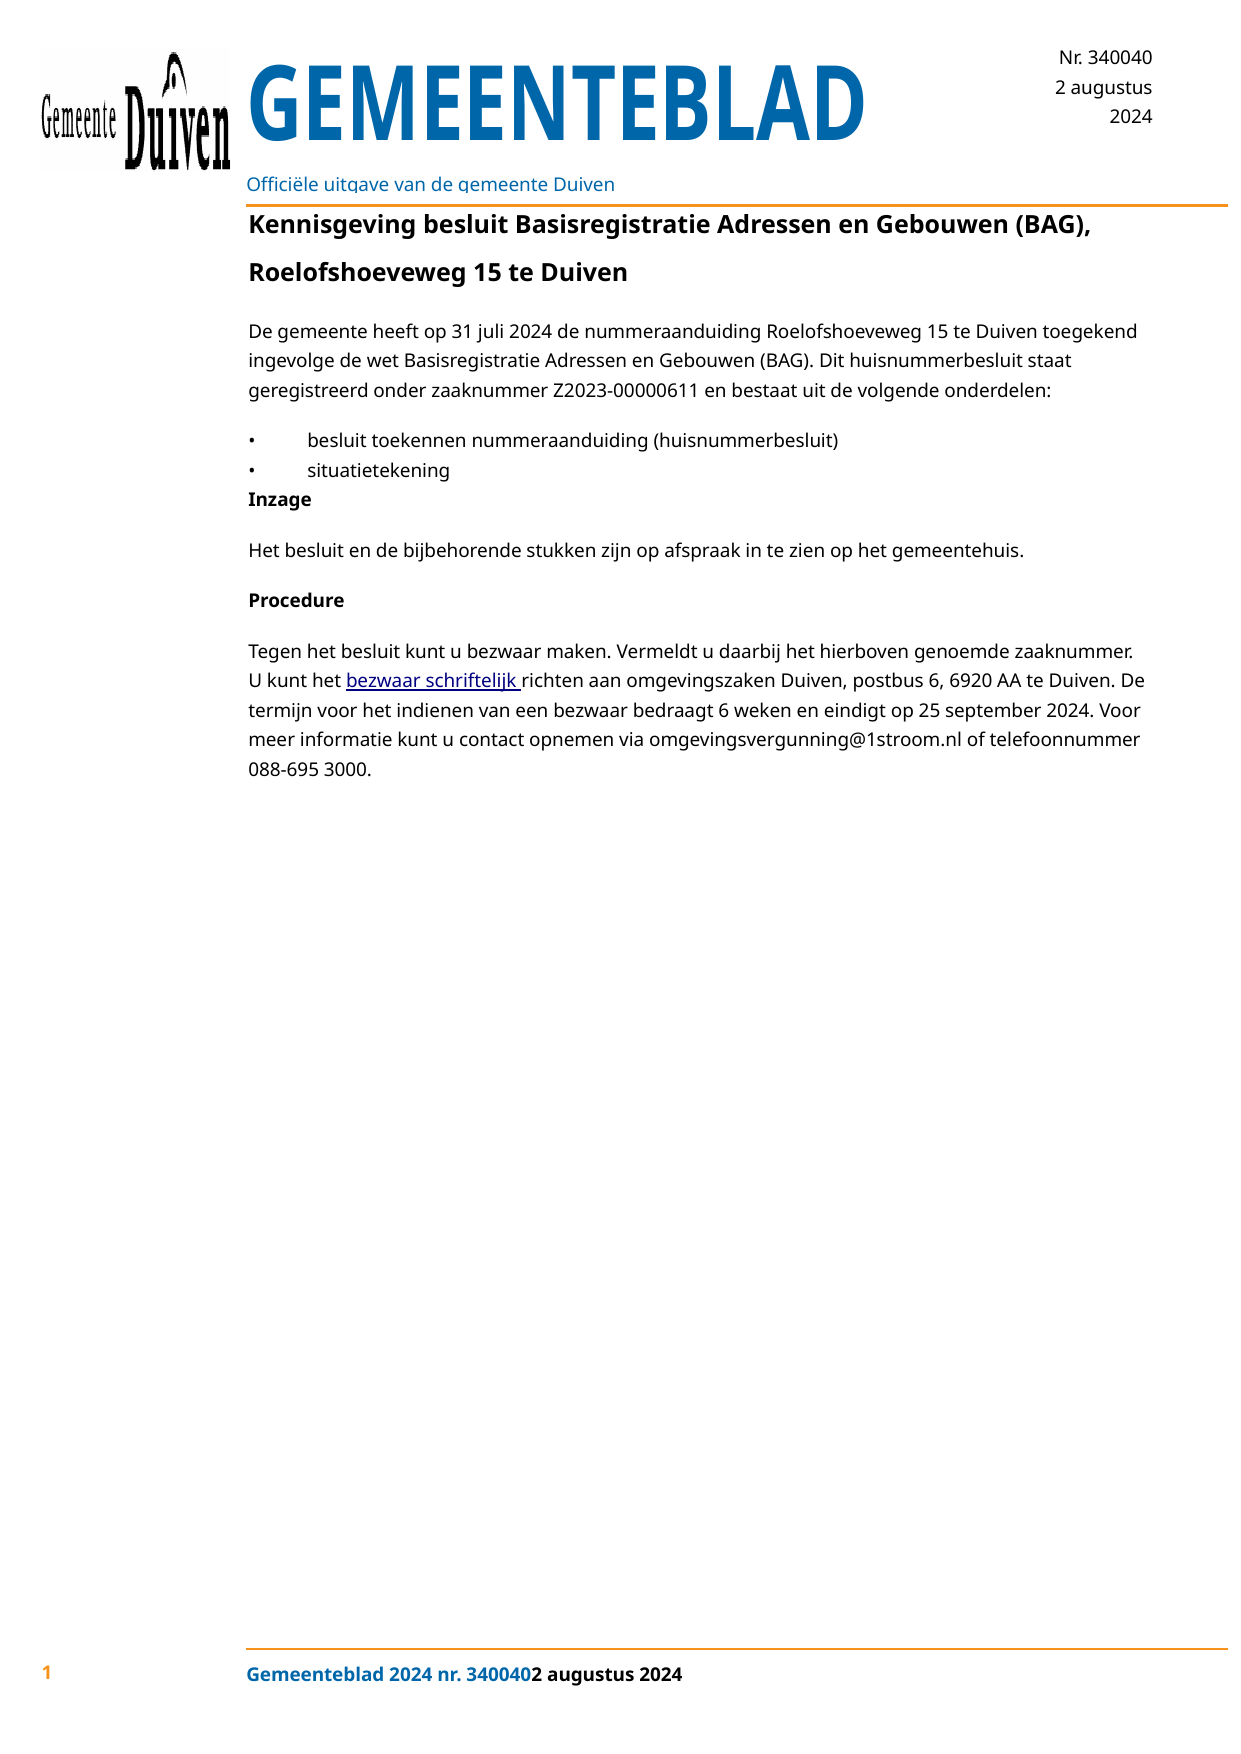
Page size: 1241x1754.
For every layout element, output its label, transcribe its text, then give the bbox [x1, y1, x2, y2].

text De gemeente heeft op 31 juli 2024 de nummeraanduiding Roelofshoeveweg 15 te Duiven toegekend ingevolge de wet Basisregistratie Adressen en Gebouwen (BAG). Dit huisnummerbesluit staat geregistreerd onder zaaknummer Z2023-00000611 en bestaat uit de volgende onderdelen: [248, 318, 1152, 403]
text Procedure [248, 587, 1152, 613]
text Inzage [248, 487, 1152, 512]
list besluit toekennen nummeraanduiding (huisnummerbesluit) [248, 427, 1152, 453]
picture [41, 47, 231, 172]
text Tegen het besluit kunt u bezwaar maken. Vermeldt u daarbij het hierboven genoemde zaaknummer. U kunt het bezwaar schriftelijk richten aan omgevingszaken Duiven, postbus 6, 6920 AA te Duiven. De termijn voor het indienen van een bezwaar bedraagt 6 weken en eindigt op 25 september 2024. Voor meer informatie kunt u contact opnemen via omgevingsvergunning@1stroom.nl of telefoonnummer 088-695 3000. [248, 638, 1152, 782]
list situatietekening [248, 457, 1152, 483]
text Het besluit en de bijbehorende stukken zijn op afspraak in te zien op het gemeentehuis. [248, 537, 1152, 563]
text Kennisgeving besluit Basisregistratie Adressen en Gebouwen (BAG), Roelofshoeveweg 15 te Duiven [248, 207, 1152, 288]
